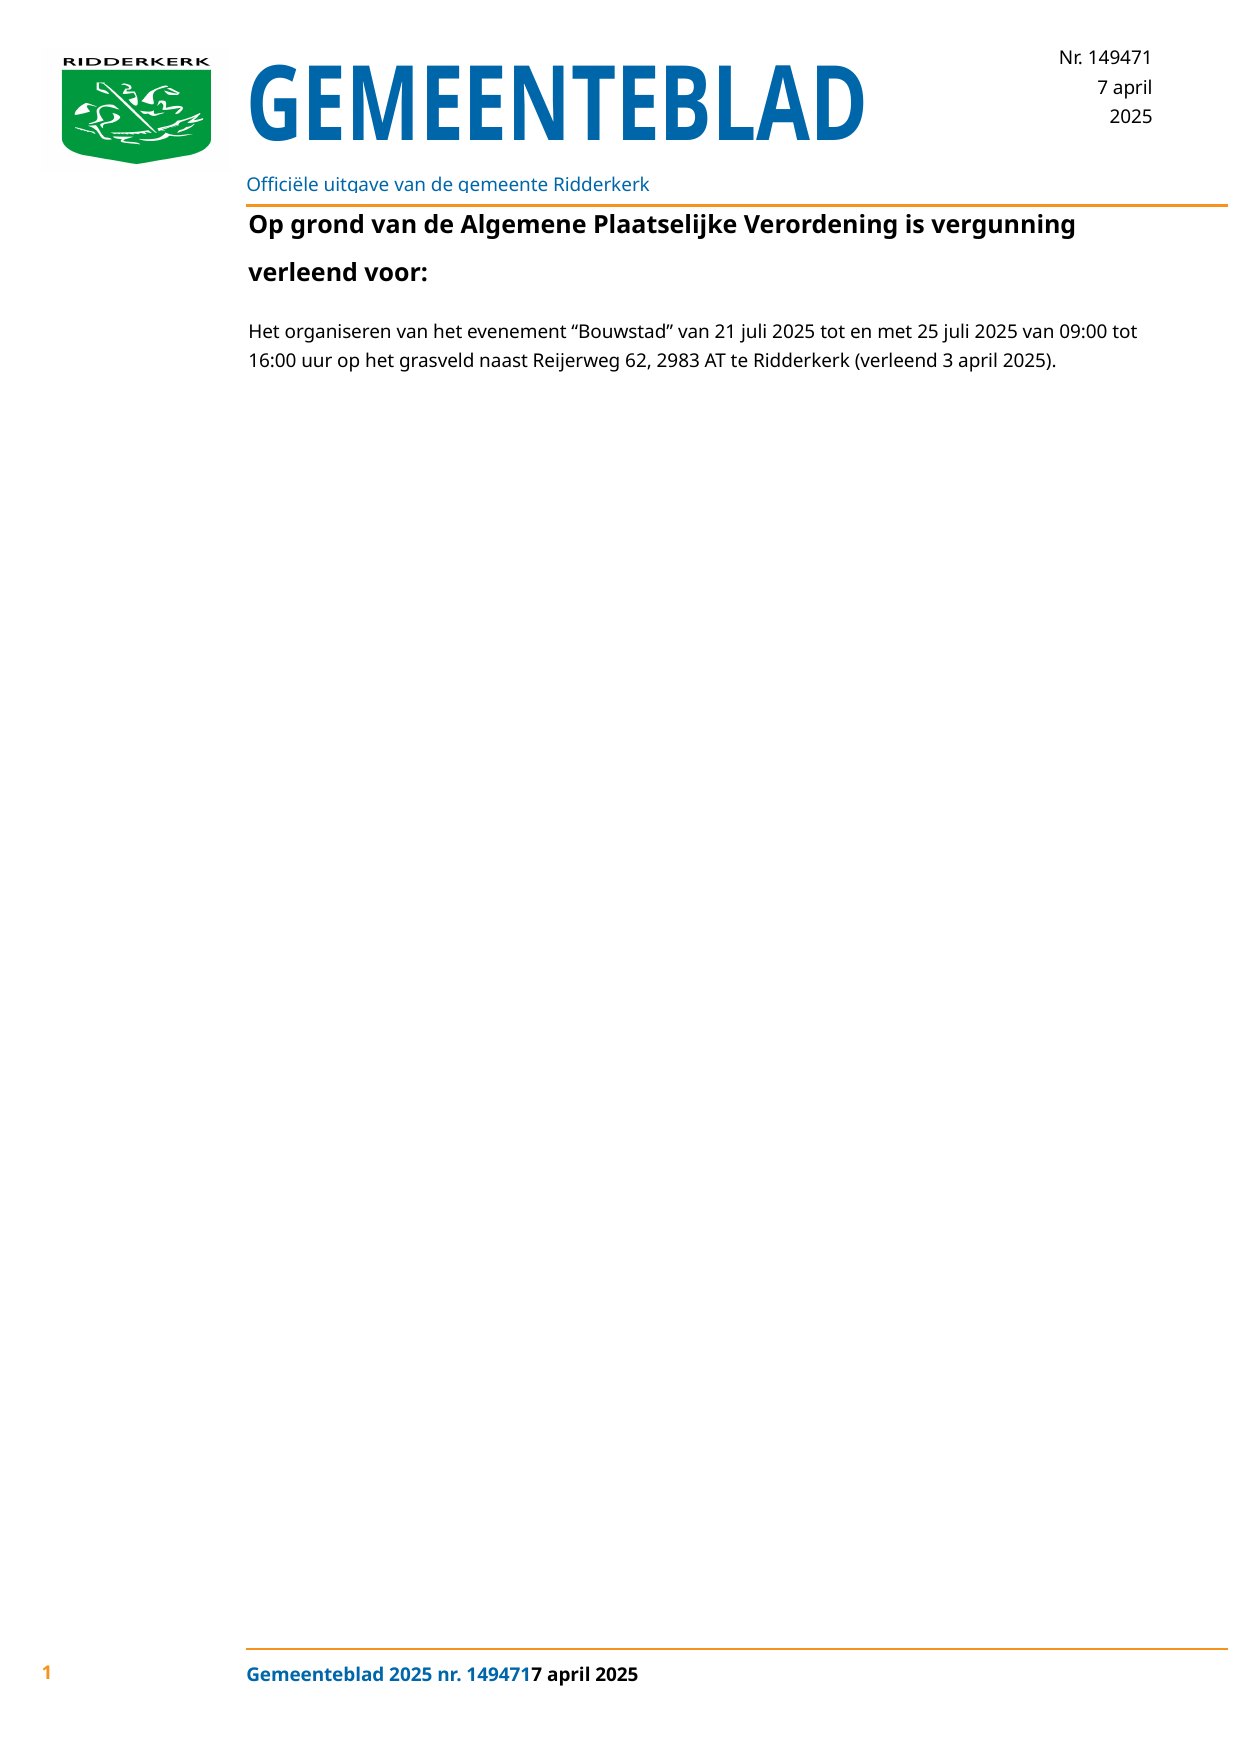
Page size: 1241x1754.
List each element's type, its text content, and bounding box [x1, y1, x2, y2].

picture [41, 47, 231, 172]
text Op grond van de Algemene Plaatselijke Verordening is vergunning verleend voor: [248, 207, 1152, 288]
text Het organiseren van het evenement “Bouwstad” van 21 juli 2025 tot en met 25 juli 2025 van 09:00 tot 16:00 uur op het grasveld naast Reijerweg 62, 2983 AT te Ridderkerk (verleend 3 april 2025). [248, 318, 1152, 373]
